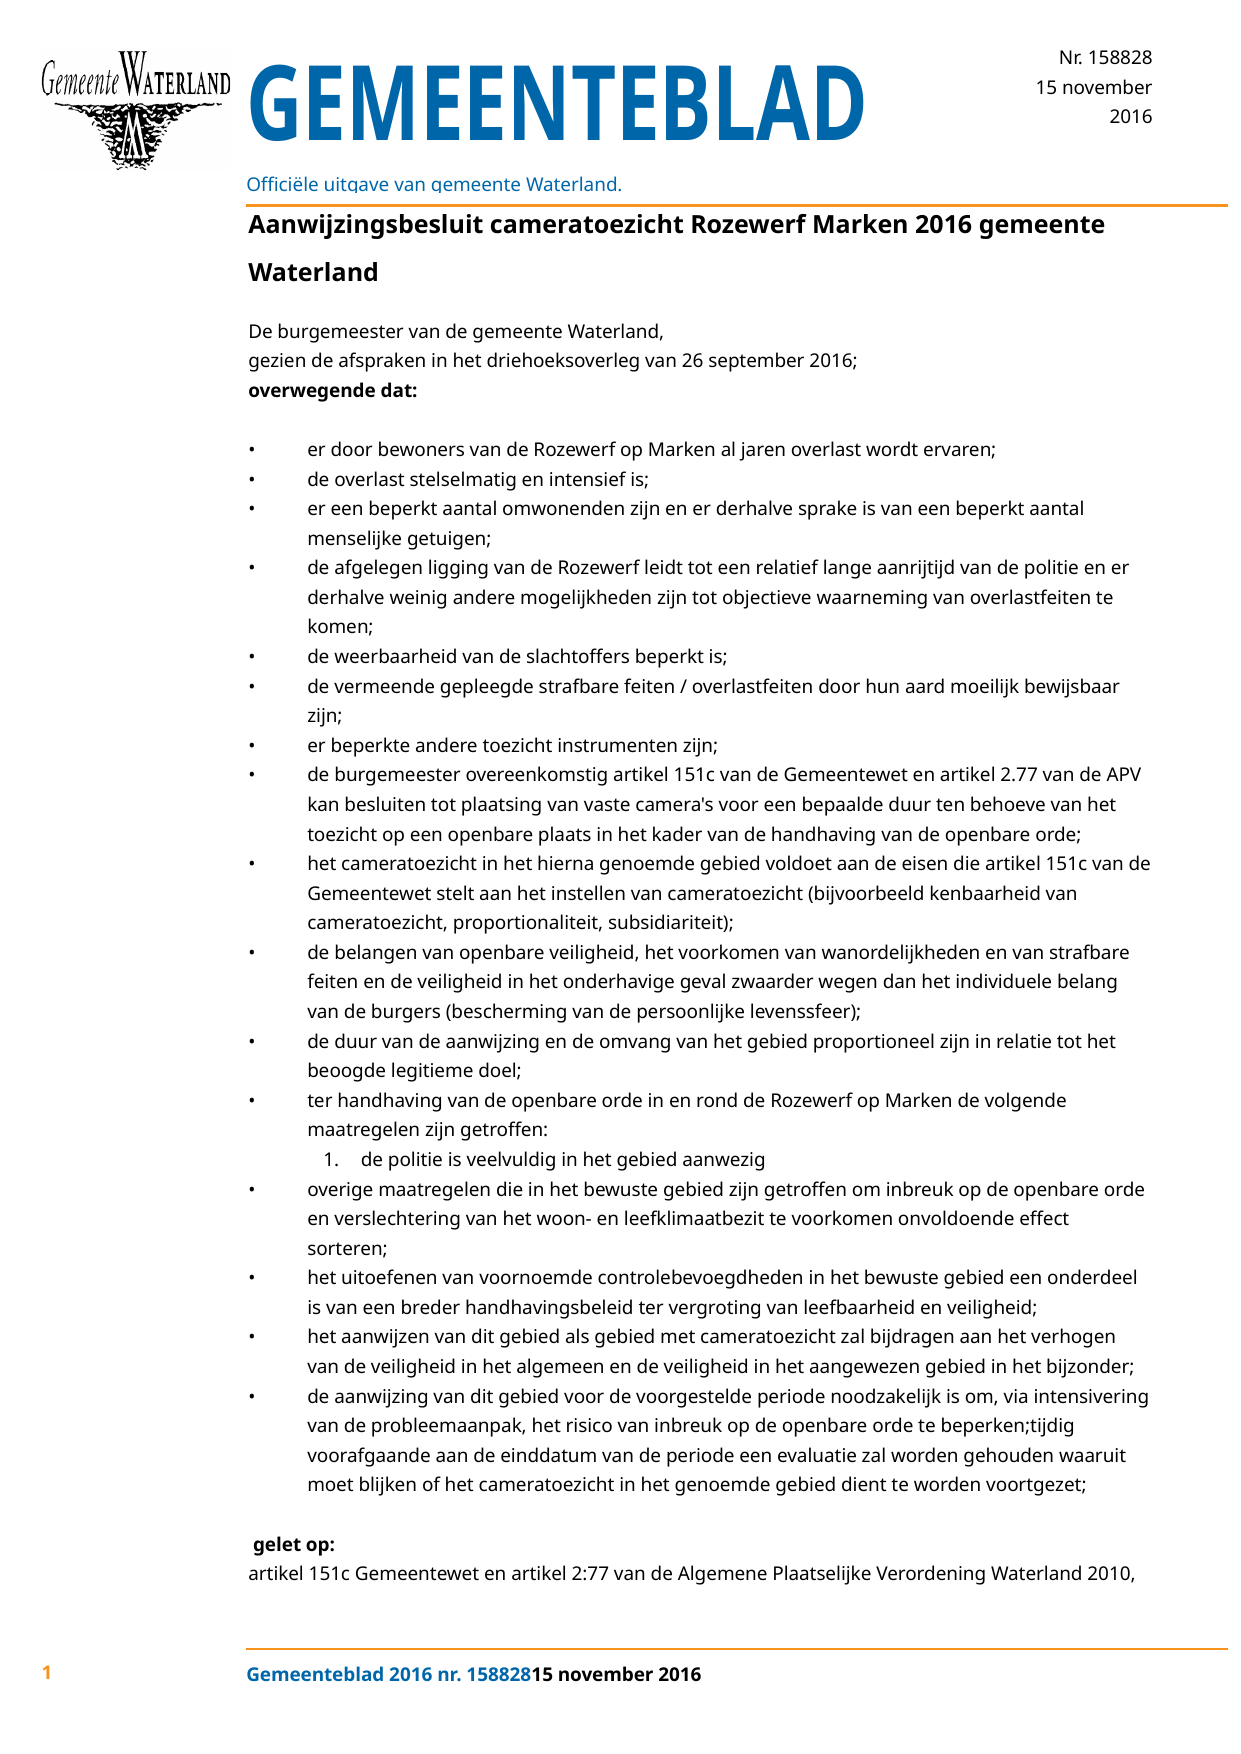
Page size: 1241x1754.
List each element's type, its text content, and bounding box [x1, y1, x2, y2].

list de duur van de aanwijzing en de omvang van het gebied proportioneel zijn in relatie tot het beoogde legitieme doel; [248, 1028, 1152, 1083]
list de weerbaarheid van de slachtoffers beperkt is; [248, 643, 1152, 669]
list er een beperkt aantal omwonenden zijn en er derhalve sprake is van een beperkt aantal menselijke getuigen; [248, 495, 1152, 551]
list de politie is veelvuldig in het gebied aanwezig [323, 1146, 1152, 1172]
list de afgelegen ligging van de Rozewerf leidt tot een relatief lange aanrijtijd van de politie en er derhalve weinig andere mogelijkheden zijn tot objectieve waarneming van overlastfeiten te komen; [248, 554, 1152, 639]
picture [41, 47, 231, 172]
list de vermeende gepleegde strafbare feiten / overlastfeiten door hun aard moeilijk bewijsbaar zijn; [248, 673, 1152, 728]
list de overlast stelselmatig en intensief is; [248, 466, 1152, 492]
list de burgemeester overeenkomstig artikel 151c van de Gemeentewet en artikel 2.77 van de APV kan besluiten tot plaatsing van vaste camera's voor een bepaalde duur ten behoeve van het toezicht op een openbare plaats in het kader van de handhaving van de openbare orde; [248, 762, 1152, 847]
text Aanwijzingsbesluit cameratoezicht Rozewerf Marken 2016 gemeente Waterland [248, 207, 1152, 288]
list het cameratoezicht in het hierna genoemde gebied voldoet aan de eisen die artikel 151c van de Gemeentewet stelt aan het instellen van cameratoezicht (bijvoorbeeld kenbaarheid van cameratoezicht, proportionaliteit, subsidiariteit); [248, 850, 1152, 935]
list er door bewoners van de Rozewerf op Marken al jaren overlast wordt ervaren; [248, 436, 1152, 462]
list overige maatregelen die in het bewuste gebied zijn getroffen om inbreuk op de openbare orde en verslechtering van het woon- en leefklimaatbezit te voorkomen onvoldoende effect sorteren; [248, 1176, 1152, 1261]
text De burgemeester van de gemeente Waterland, [248, 318, 1152, 344]
list de belangen van openbare veiligheid, het voorkomen van wanordelijkheden en van strafbare feiten en de veiligheid in het onderhavige geval zwaarder wegen dan het individuele belang van de burgers (bescherming van de persoonlijke levenssfeer); [248, 939, 1152, 1024]
text artikel 151c Gemeentewet en artikel 2:77 van de Algemene Plaatselijke Verordening Waterland 2010, [248, 1560, 1152, 1586]
list het aanwijzen van dit gebied als gebied met cameratoezicht zal bijdragen aan het verhogen van de veiligheid in het algemeen en de veiligheid in het aangewezen gebied in het bijzonder; [248, 1324, 1152, 1379]
list de aanwijzing van dit gebied voor de voorgestelde periode noodzakelijk is om, via intensivering van de probleemaanpak, het risico van inbreuk op de openbare orde te beperken;tijdig voorafgaande aan de einddatum van de periode een evaluatie zal worden gehouden waaruit moet blijken of het cameratoezicht in het genoemde gebied dient te worden voortgezet; [248, 1383, 1152, 1497]
list er beperkte andere toezicht instrumenten zijn; [248, 732, 1152, 758]
text overwegende dat: [248, 377, 1152, 403]
text gezien de afspraken in het driehoeksoverleg van 26 september 2016; [248, 347, 1152, 373]
list ter handhaving van de openbare orde in en rond de Rozewerf op Marken de volgende maatregelen zijn getroffen: [248, 1087, 1152, 1142]
list het uitoefenen van voornoemde controlebevoegdheden in het bewuste gebied een onderdeel is van een breder handhavingsbeleid ter vergroting van leefbaarheid en veiligheid; [248, 1264, 1152, 1320]
text gelet op: [248, 1531, 1152, 1557]
